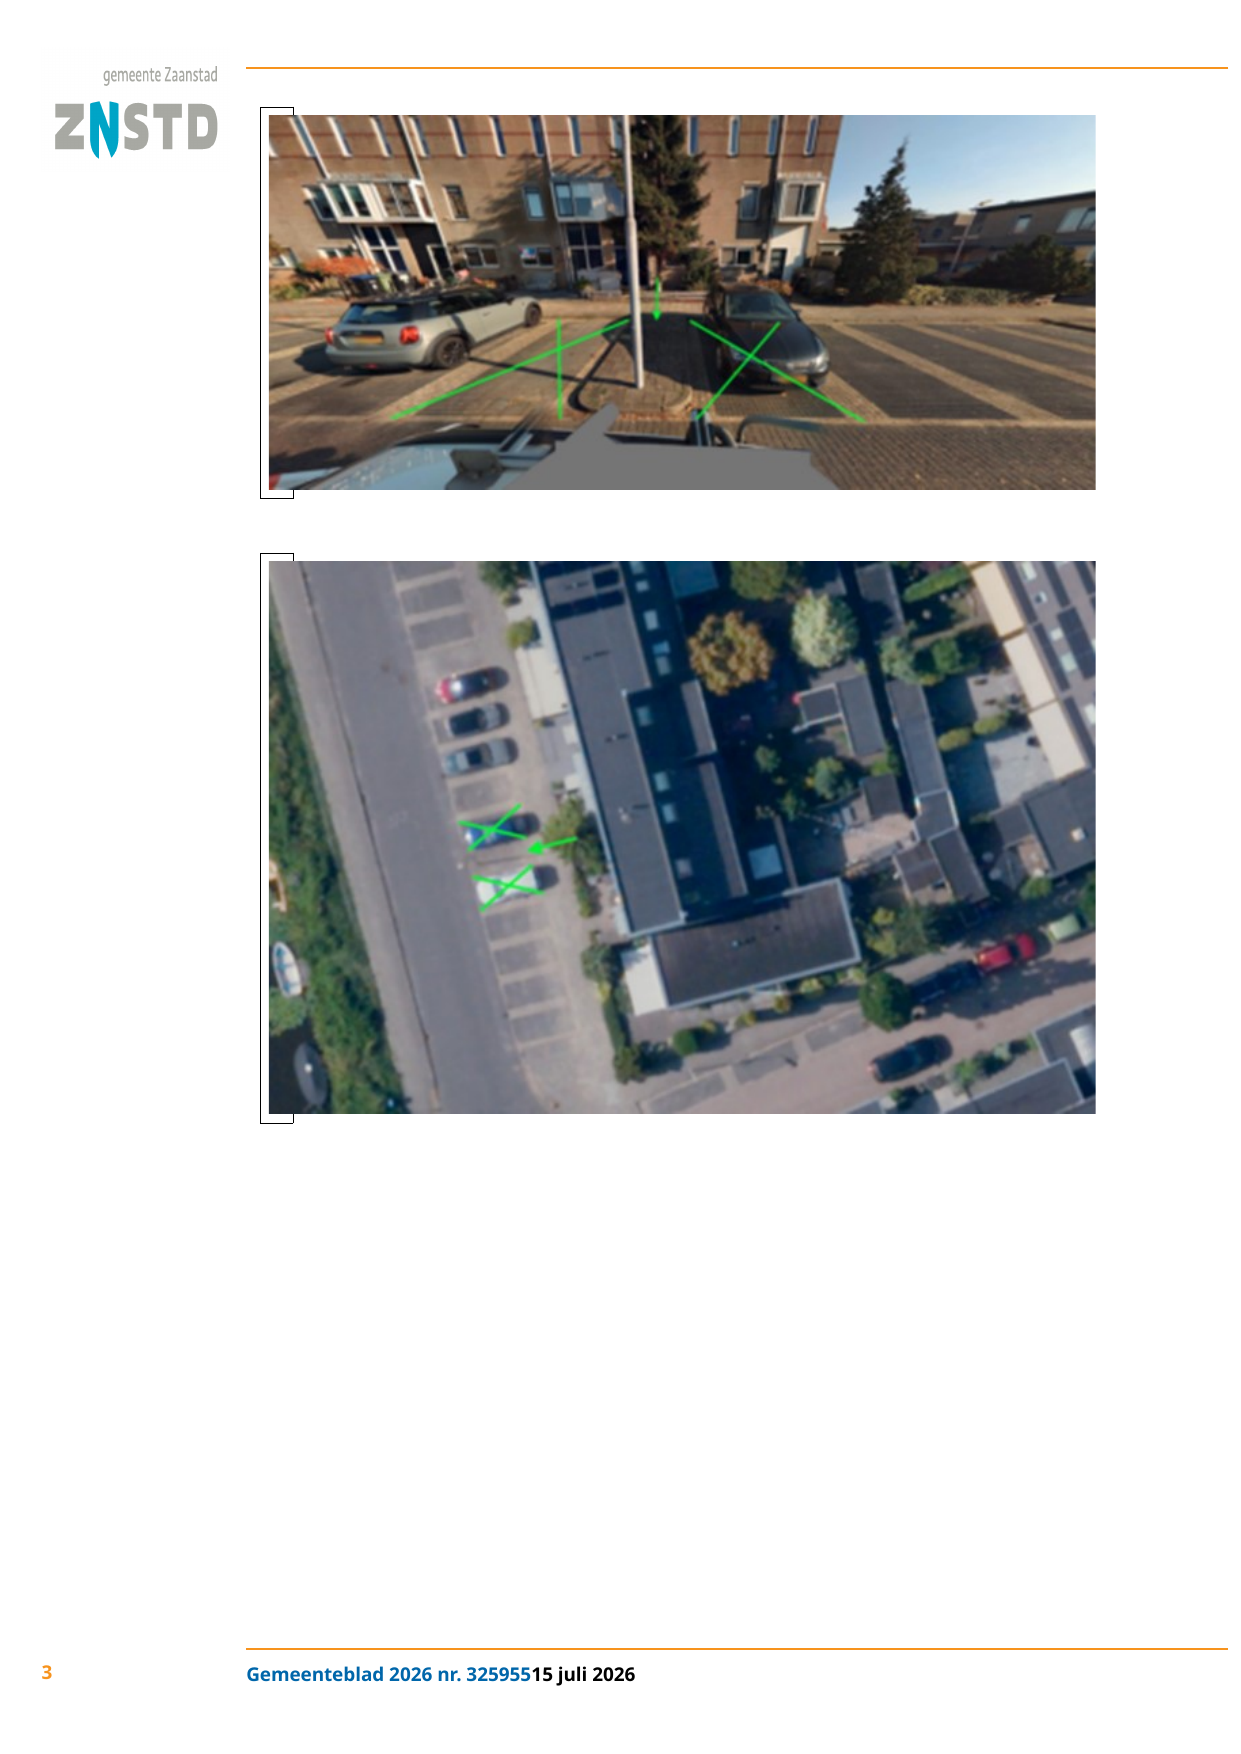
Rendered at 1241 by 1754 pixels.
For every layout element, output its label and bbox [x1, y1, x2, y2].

picture [268, 115, 1096, 490]
picture [41, 47, 231, 172]
picture [268, 561, 1096, 1114]
